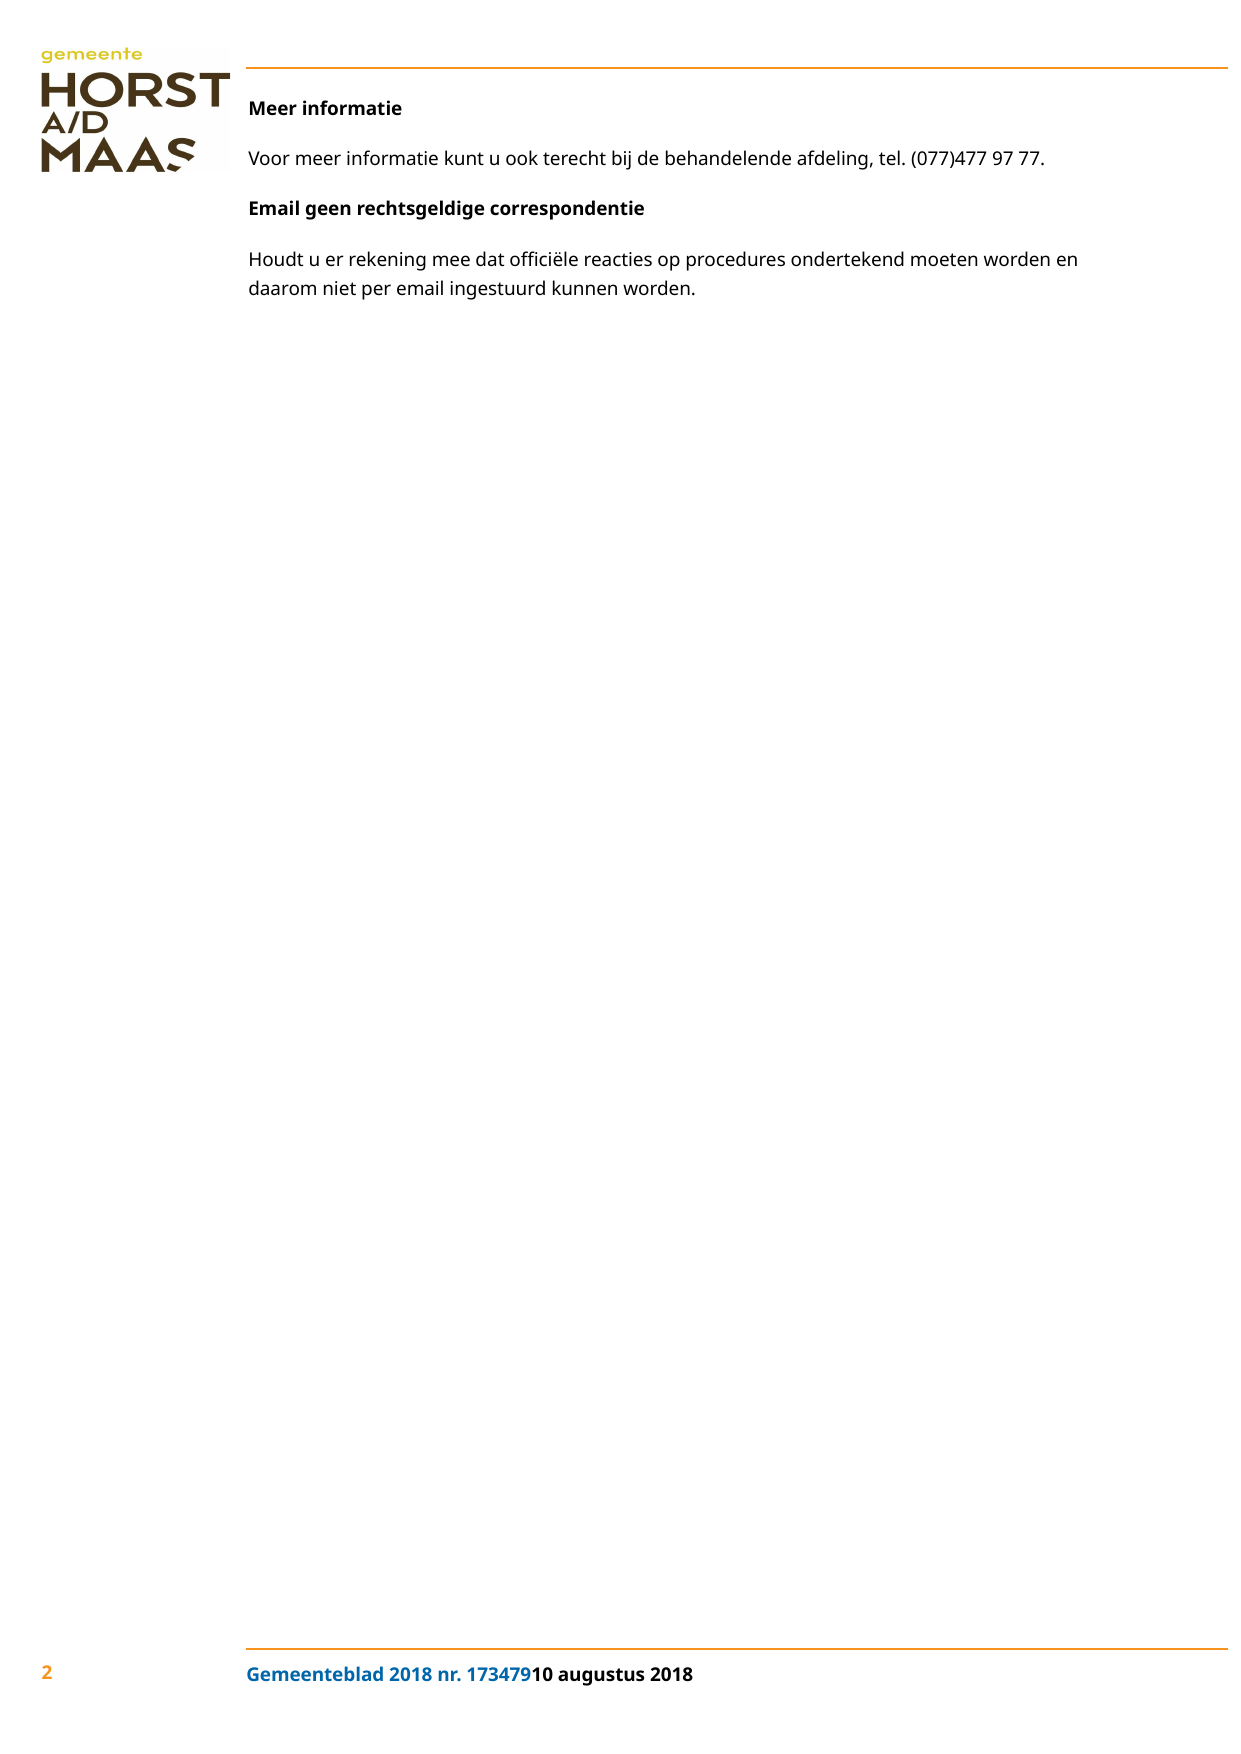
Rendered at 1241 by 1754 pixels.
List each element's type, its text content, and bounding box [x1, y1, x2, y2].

picture [41, 47, 231, 172]
text Email geen rechtsgeldige correspondentie [248, 196, 1152, 221]
text Meer informatie [248, 95, 1152, 121]
text Houdt u er rekening mee dat officiële reacties op procedures ondertekend moeten worden en daarom niet per email ingestuurd kunnen worden. [248, 246, 1152, 301]
text Voor meer informatie kunt u ook terecht bij de behandelende afdeling, tel. (077)477 97 77. [248, 145, 1152, 171]
